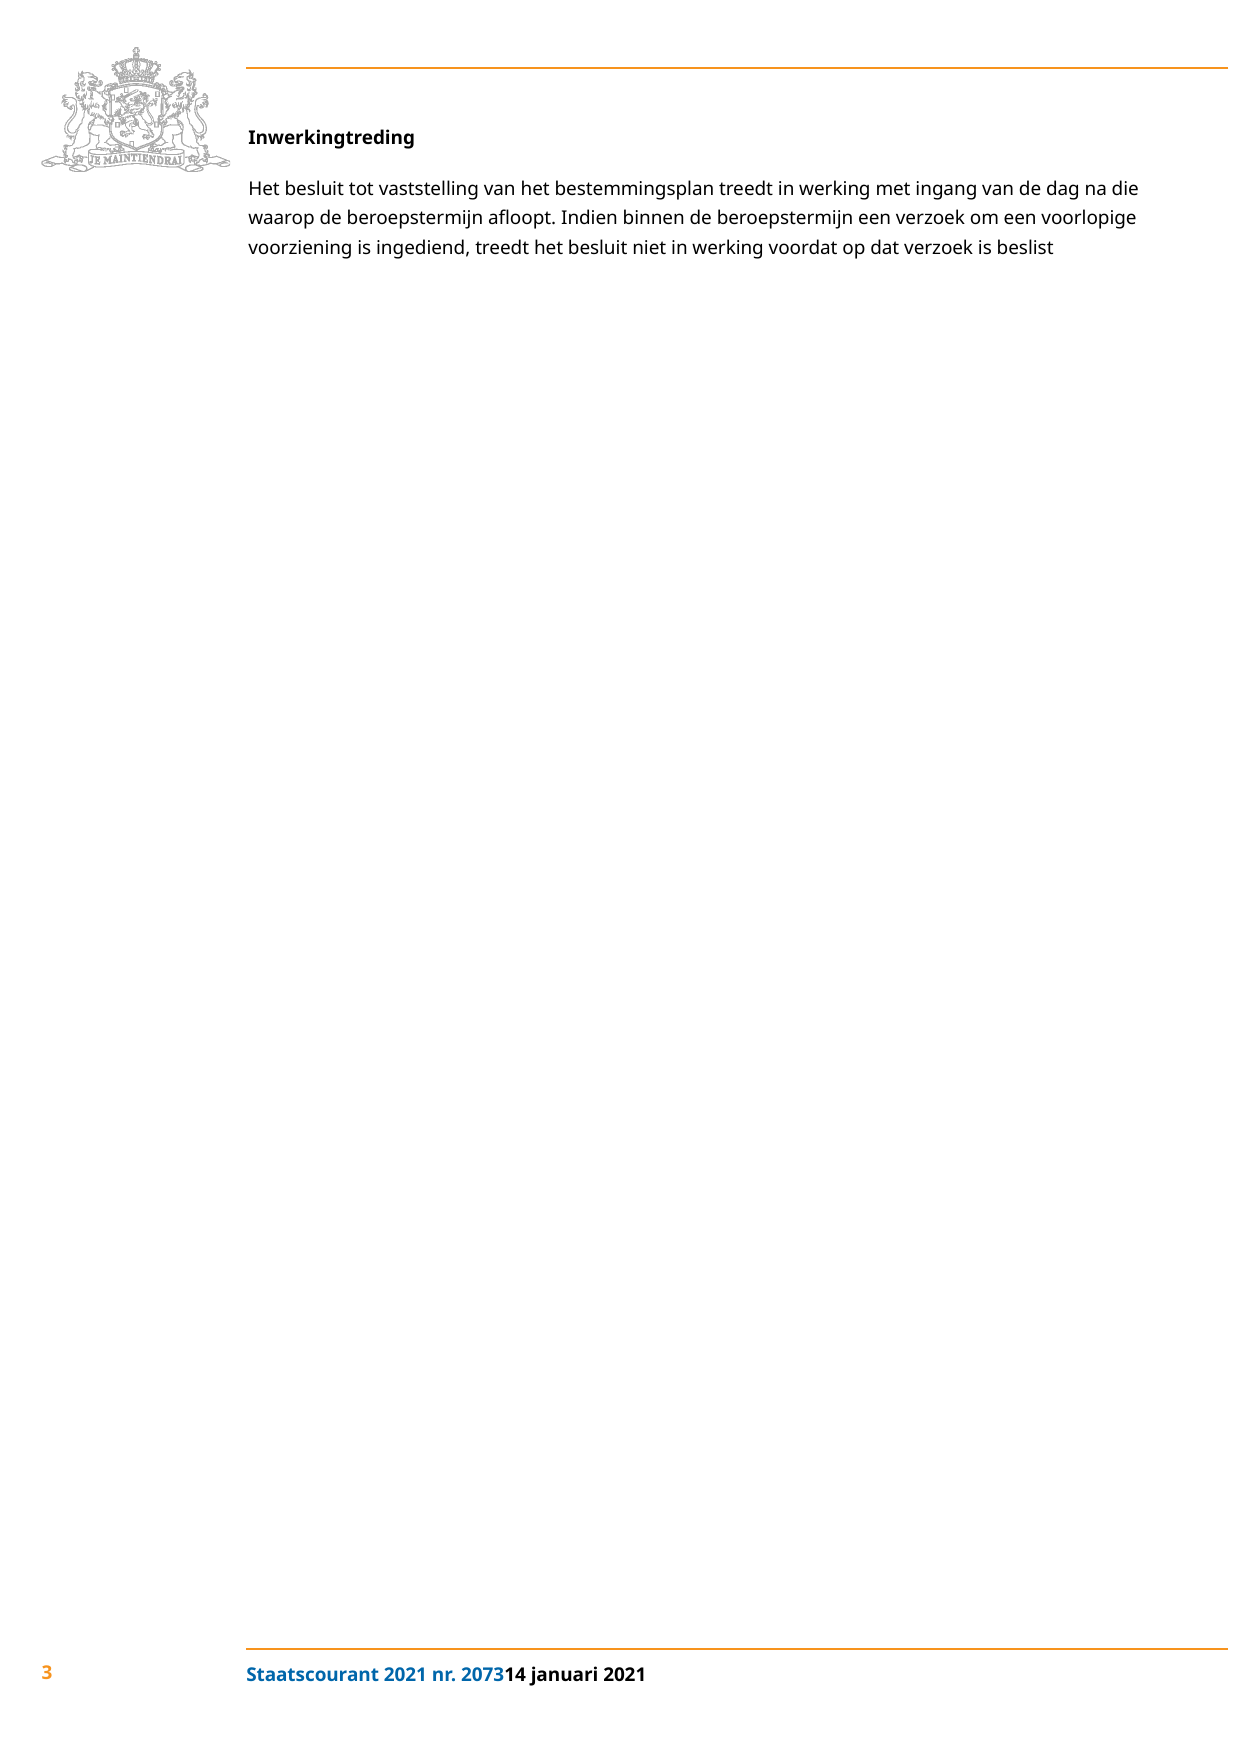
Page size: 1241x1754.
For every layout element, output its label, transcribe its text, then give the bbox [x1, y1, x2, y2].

text Het besluit tot vaststelling van het bestemmingsplan treedt in werking met ingang van de dag na die waarop de beroepstermijn afloopt. Indien binnen de beroepstermijn een verzoek om een voorlopige voorziening is ingediend, treedt het besluit niet in werking voordat op dat verzoek is beslist [248, 175, 1152, 260]
picture [41, 47, 231, 172]
text Inwerkingtreding [248, 124, 1152, 150]
